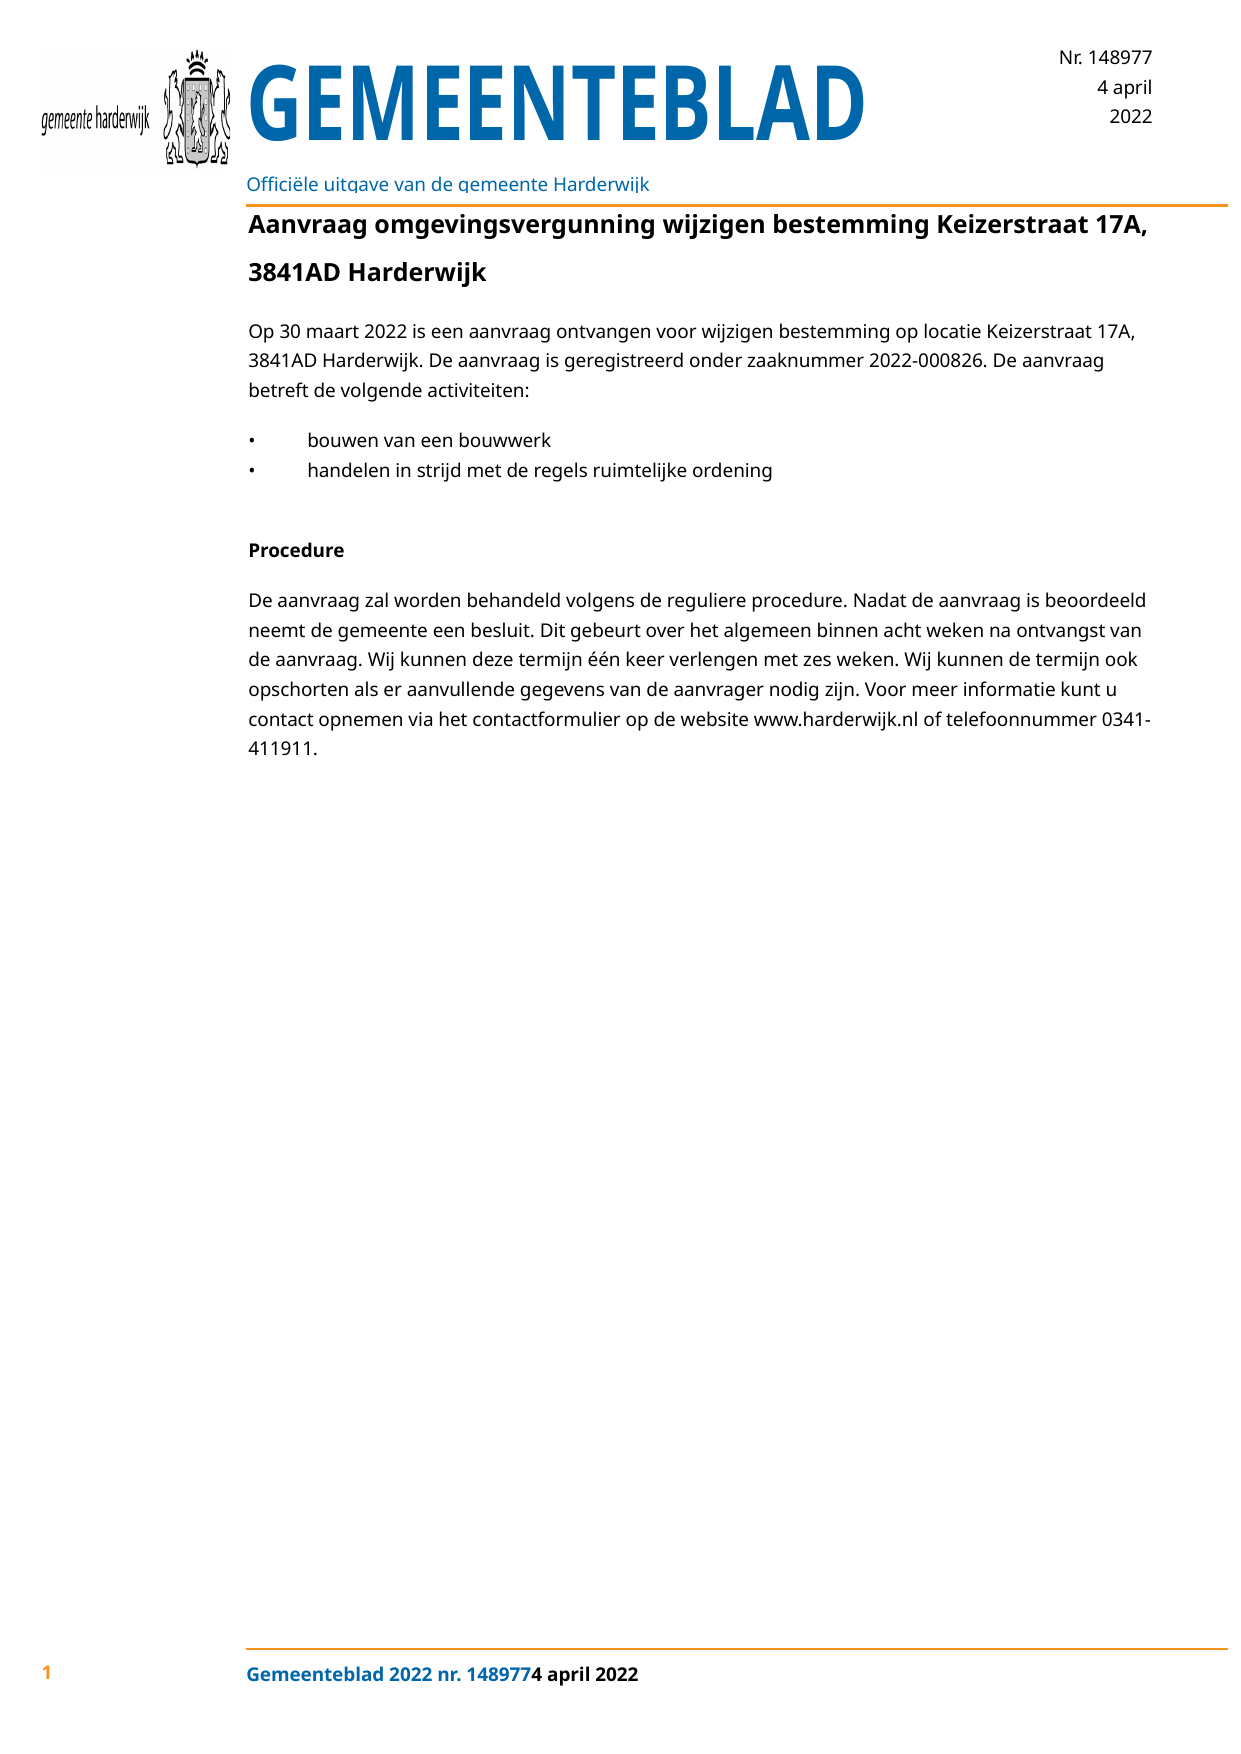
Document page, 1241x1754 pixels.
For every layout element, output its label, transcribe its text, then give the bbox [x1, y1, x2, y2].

text Procedure [248, 537, 1152, 563]
text De aanvraag zal worden behandeld volgens de reguliere procedure. Nadat de aanvraag is beoordeeld neemt de gemeente een besluit. Dit gebeurt over het algemeen binnen acht weken na ontvangst van de aanvraag. Wij kunnen deze termijn één keer verlengen met zes weken. Wij kunnen de termijn ook opschorten als er aanvullende gegevens van de aanvrager nodig zijn. Voor meer informatie kunt u contact opnemen via het contactformulier op de website www.harderwijk.nl of telefoonnummer 0341-411911. [248, 587, 1152, 761]
text Op 30 maart 2022 is een aanvraag ontvangen voor wijzigen bestemming op locatie Keizerstraat 17A, 3841AD Harderwijk. De aanvraag is geregistreerd onder zaaknummer 2022-000826. De aanvraag betreft de volgende activiteiten: [248, 318, 1152, 403]
list handelen in strijd met de regels ruimtelijke ordening [248, 457, 1152, 483]
list bouwen van een bouwwerk [248, 427, 1152, 453]
text Aanvraag omgevingsvergunning wijzigen bestemming Keizerstraat 17A, 3841AD Harderwijk [248, 207, 1152, 288]
picture [41, 47, 231, 172]
